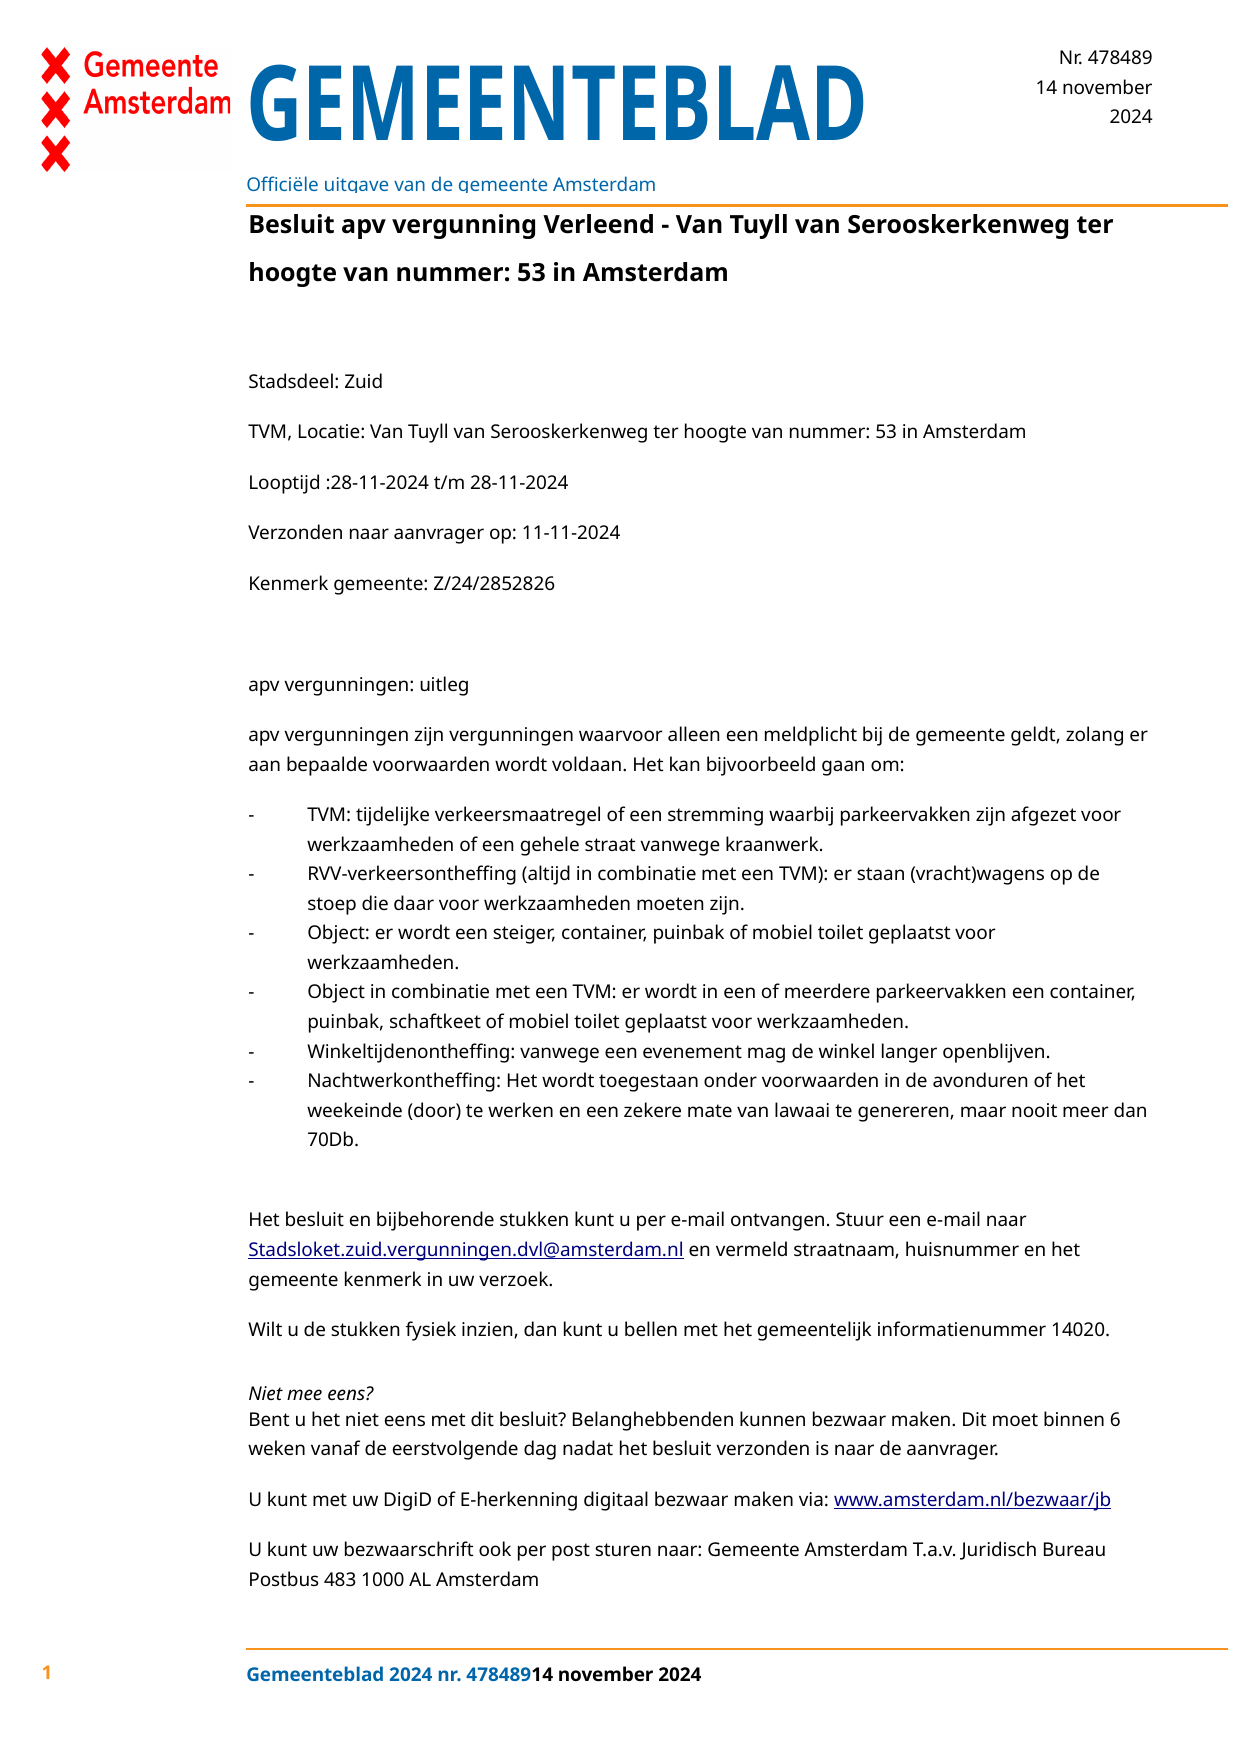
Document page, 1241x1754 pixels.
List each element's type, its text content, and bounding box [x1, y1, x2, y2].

text Bent u het niet eens met dit besluit? Belanghebbenden kunnen bezwaar maken. Dit moet binnen 6 weken vanaf de eerstvolgende dag nadat het besluit verzonden is naar de aanvrager. [248, 1406, 1152, 1461]
list TVM: tijdelijke verkeersmaatregel of een stremming waarbij parkeervakken zijn afgezet voor werkzaamheden of een gehele straat vanwege kraanwerk. [248, 801, 1152, 857]
text Besluit apv vergunning Verleend - Van Tuyll van Serooskerkenweg ter hoogte van nummer: 53 in Amsterdam [248, 207, 1152, 288]
text Verzonden naar aanvrager op: 11-11-2024 [248, 519, 1152, 545]
list Object in combinatie met een TVM: er wordt in een of meerdere parkeervakken een container, puinbak, schaftkeet of mobiel toilet geplaatst voor werkzaamheden. [248, 979, 1152, 1034]
text Stadsdeel: Zuid [248, 368, 1152, 394]
text Looptijd :28-11-2024 t/m 28-11-2024 [248, 469, 1152, 495]
text Het besluit en bijbehorende stukken kunt u per e-mail ontvangen. Stuur een e-mail naar Stadsloket.zuid.vergunningen.dvl@amsterdam.nl en vermeld straatnaam, huisnummer en het gemeente kenmerk in uw verzoek. [248, 1207, 1152, 1292]
text TVM, Locatie: Van Tuyll van Serooskerkenweg ter hoogte van nummer: 53 in Amsterdam [248, 419, 1152, 444]
text apv vergunningen: uitleg [248, 671, 1152, 697]
text U kunt met uw DigiD of E-herkenning digitaal bezwaar maken via: www.amsterdam.nl/bezwaar/jb [248, 1486, 1152, 1512]
text apv vergunningen zijn vergunningen waarvoor alleen een meldplicht bij de gemeente geldt, zolang er aan bepaalde voorwaarden wordt voldaan. Het kan bijvoorbeeld gaan om: [248, 721, 1152, 777]
picture [41, 47, 231, 172]
text Kenmerk gemeente: Z/24/2852826 [248, 570, 1152, 596]
list Winkeltijdenontheffing: vanwege een evenement mag de winkel langer openblijven. [248, 1038, 1152, 1064]
list Object: er wordt een steiger, container, puinbak of mobiel toilet geplaatst voor werkzaamheden. [248, 919, 1152, 975]
text Wilt u de stukken fysiek inzien, dan kunt u bellen met het gemeentelijk informatienummer 14020. [248, 1316, 1152, 1342]
text U kunt uw bezwaarschrift ook per post sturen naar: Gemeente Amsterdam T.a.v. Juridisch Bureau Postbus 483 1000 AL Amsterdam [248, 1536, 1152, 1592]
list RVV-verkeersontheffing (altijd in combinatie met een TVM): er staan (vracht)wagens op de stoep die daar voor werkzaamheden moeten zijn. [248, 860, 1152, 916]
list Nachtwerkontheffing: Het wordt toegestaan onder voorwaarden in de avonduren of het weekeinde (door) te werken en een zekere mate van lawaai te genereren, maar nooit meer dan 70Db. [248, 1067, 1152, 1152]
text Niet mee eens? [248, 1380, 1152, 1406]
